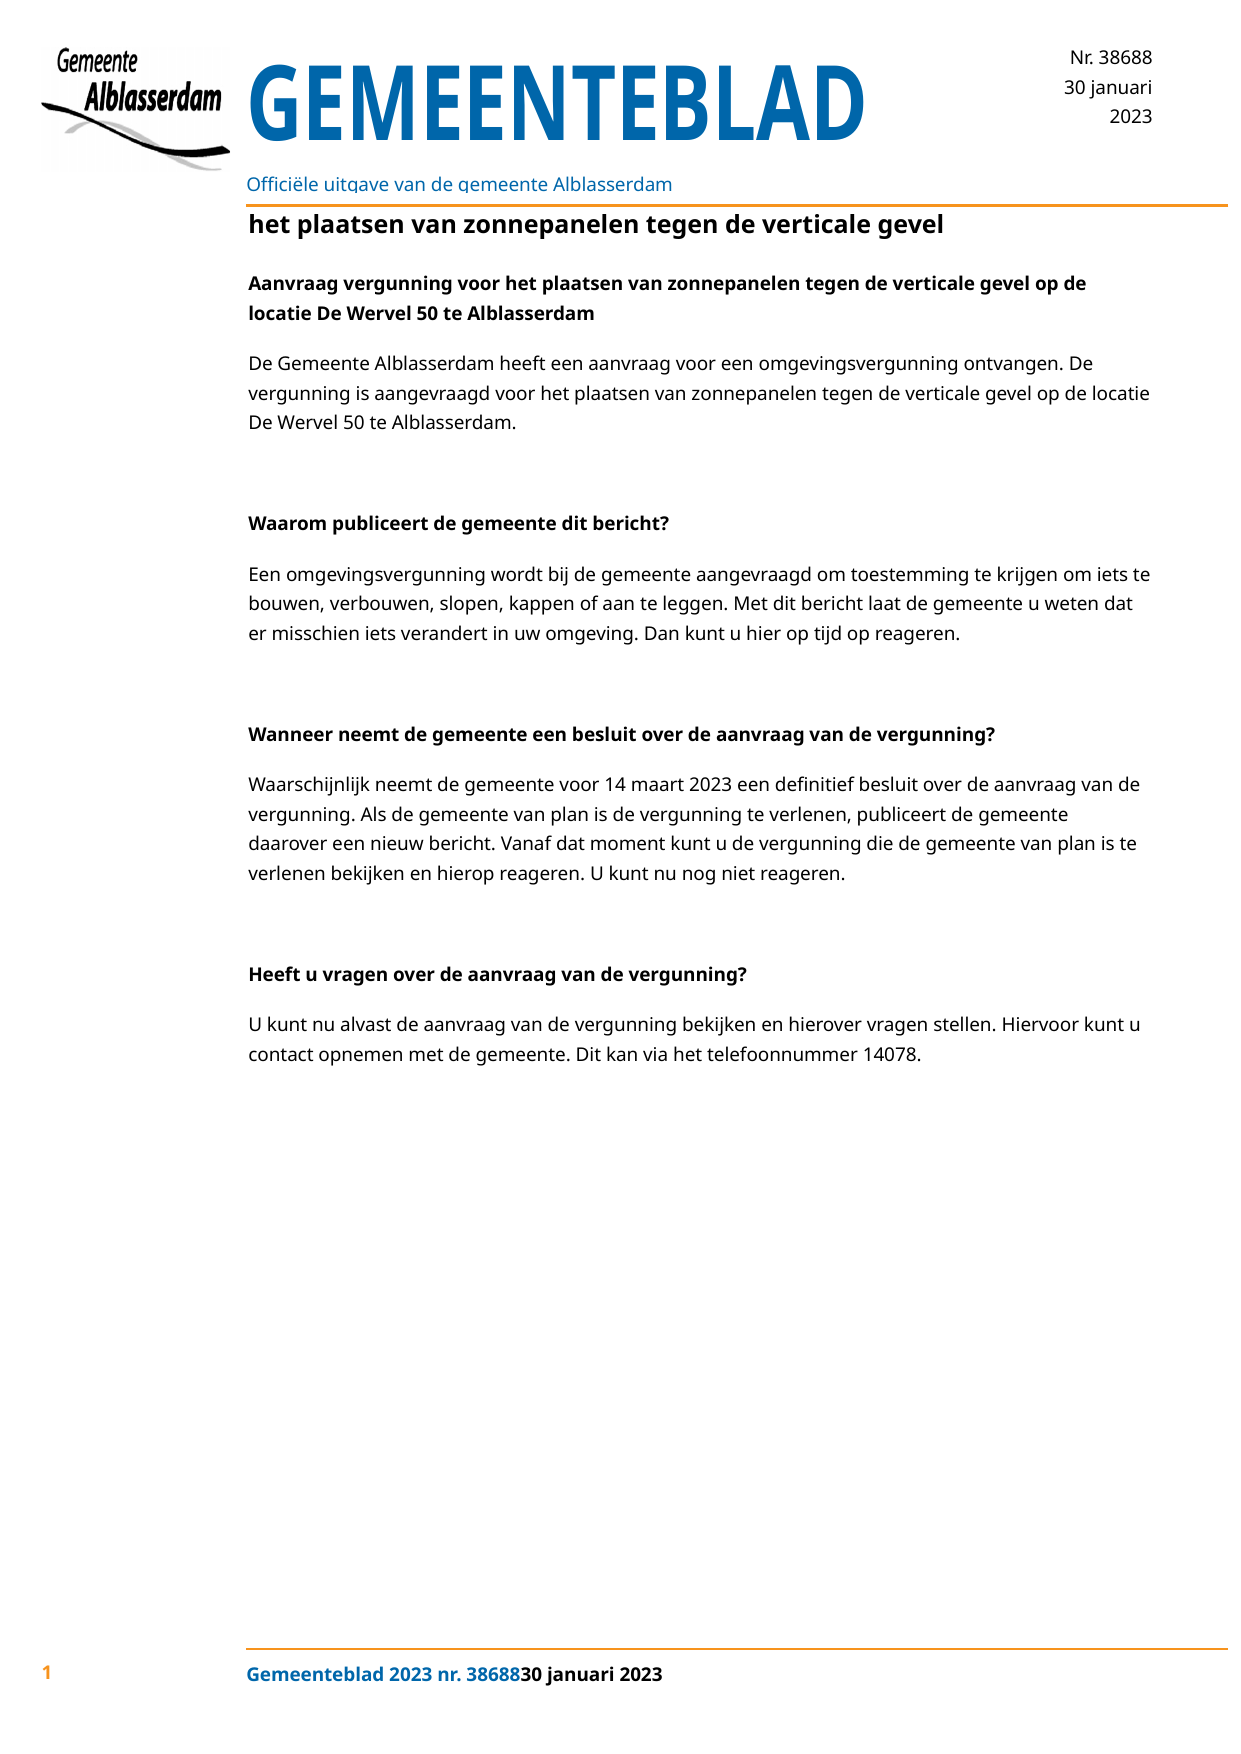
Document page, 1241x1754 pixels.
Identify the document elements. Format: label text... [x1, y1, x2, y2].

text Een omgevingsvergunning wordt bij de gemeente aangevraagd om toestemming te krijgen om iets te bouwen, verbouwen, slopen, kappen of aan te leggen. Met dit bericht laat de gemeente u weten dat er misschien iets verandert in uw omgeving. Dan kunt u hier op tijd op reageren. [248, 561, 1152, 646]
text Heeft u vragen over de aanvraag van de vergunning? [248, 961, 1152, 986]
text Aanvraag vergunning voor het plaatsen van zonnepanelen tegen de verticale gevel op de locatie De Wervel 50 te Alblasserdam [248, 270, 1152, 326]
text U kunt nu alvast de aanvraag van de vergunning bekijken en hierover vragen stellen. Hiervoor kunt u contact opnemen met de gemeente. Dit kan via het telefoonnummer 14078. [248, 1011, 1152, 1066]
text De Gemeente Alblasserdam heeft een aanvraag voor een omgevingsvergunning ontvangen. De vergunning is aangevraagd voor het plaatsen van zonnepanelen tegen de verticale gevel op de locatie De Wervel 50 te Alblasserdam. [248, 350, 1152, 435]
text Wanneer neemt de gemeente een besluit over de aanvraag van de vergunning? [248, 721, 1152, 746]
text het plaatsen van zonnepanelen tegen de verticale gevel [248, 207, 1152, 241]
text Waarschijnlijk neemt de gemeente voor 14 maart 2023 een definitief besluit over de aanvraag van de vergunning. Als de gemeente van plan is de vergunning te verlenen, publiceert de gemeente daarover een nieuw bericht. Vanaf dat moment kunt u de vergunning die de gemeente van plan is te verlenen bekijken en hierop reageren. U kunt nu nog niet reageren. [248, 771, 1152, 886]
picture [41, 47, 231, 172]
text Waarom publiceert de gemeente dit bericht? [248, 510, 1152, 536]
